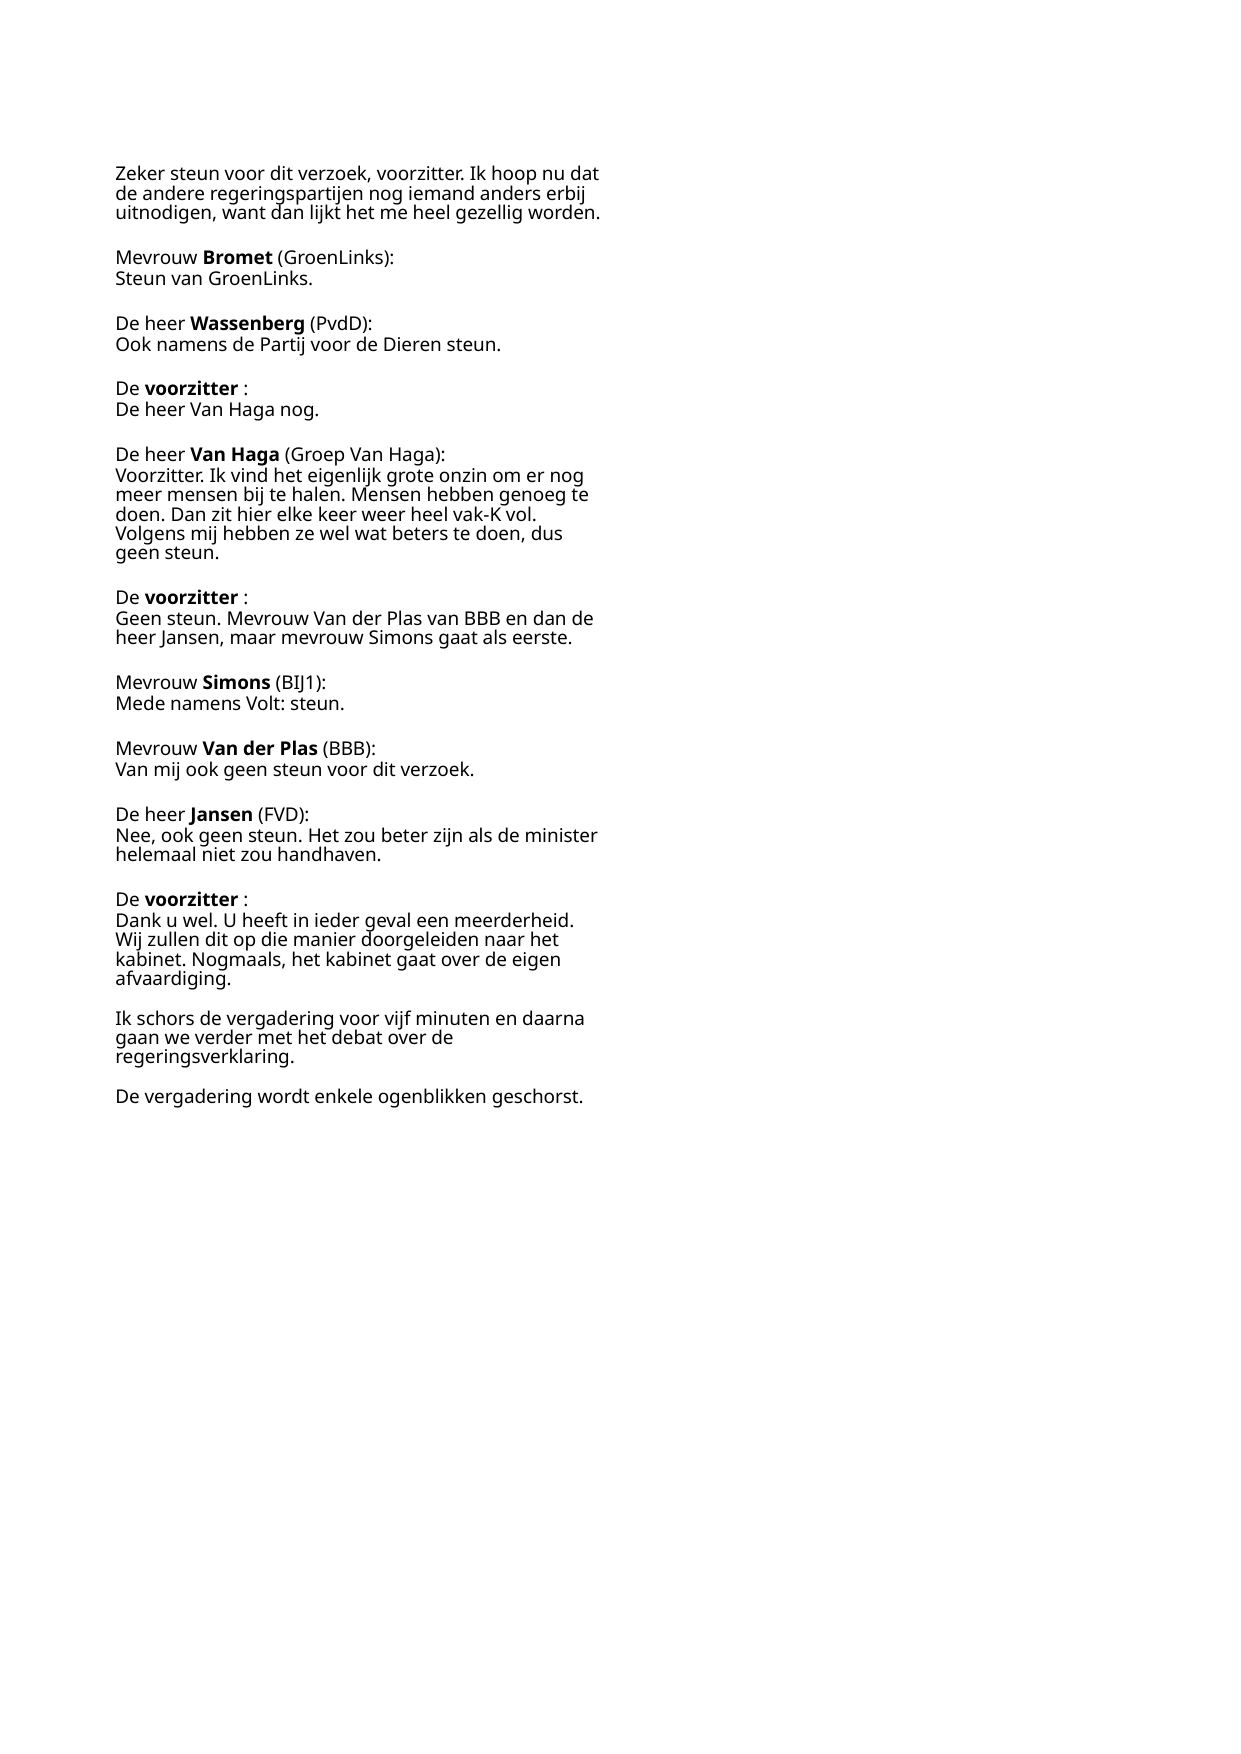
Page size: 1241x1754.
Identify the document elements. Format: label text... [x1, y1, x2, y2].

text De voorzitter : [115, 584, 605, 610]
text De vergadering wordt enkele ogenblikken geschorst. [115, 1088, 605, 1108]
text De heer Wassenberg (PvdD): [115, 310, 605, 336]
text Mede namens Volt: steun. [115, 695, 605, 714]
text Ook namens de Partij voor de Dieren steun. [115, 336, 605, 355]
text Zeker steun voor dit verzoek, voorzitter. Ik hoop nu dat de andere regeringspartijen nog iemand anders erbij uitnodigen, want dan lijkt het me heel gezellig worden. [115, 165, 605, 223]
text De voorzitter : [115, 376, 605, 401]
text Voorzitter. Ik vind het eigenlijk grote onzin om er nog meer mensen bij te halen. Mensen hebben genoeg te doen. Dan zit hier elke keer weer heel vak-K vol. Volgens mij hebben ze wel wat beters te doen, dus geen steun. [115, 467, 605, 563]
text Ik schors de vergadering voor vijf minuten en daarna gaan we verder met het debat over de regeringsverklaring. [115, 1010, 605, 1068]
text De heer Van Haga (Groep Van Haga): [115, 441, 605, 467]
text De voorzitter : [115, 886, 605, 912]
text Mevrouw Van der Plas (BBB): [115, 735, 605, 761]
text Dank u wel. U heeft in ieder geval een meerderheid. Wij zullen dit op die manier doorgeleiden naar het kabinet. Nogmaals, het kabinet gaat over de eigen afvaardiging. [115, 912, 605, 989]
text Steun van GroenLinks. [115, 270, 605, 289]
text Geen steun. Mevrouw Van der Plas van BBB en dan de heer Jansen, maar mevrouw Simons gaat als eerste. [115, 610, 605, 649]
text De heer Jansen (FVD): [115, 801, 605, 827]
text Van mij ook geen steun voor dit verzoek. [115, 761, 605, 780]
text Nee, ook geen steun. Het zou beter zijn als de minister helemaal niet zou handhaven. [115, 827, 605, 865]
text De heer Van Haga nog. [115, 401, 605, 421]
text Mevrouw Bromet (GroenLinks): [115, 244, 605, 270]
text Mevrouw Simons (BIJ1): [115, 669, 605, 695]
